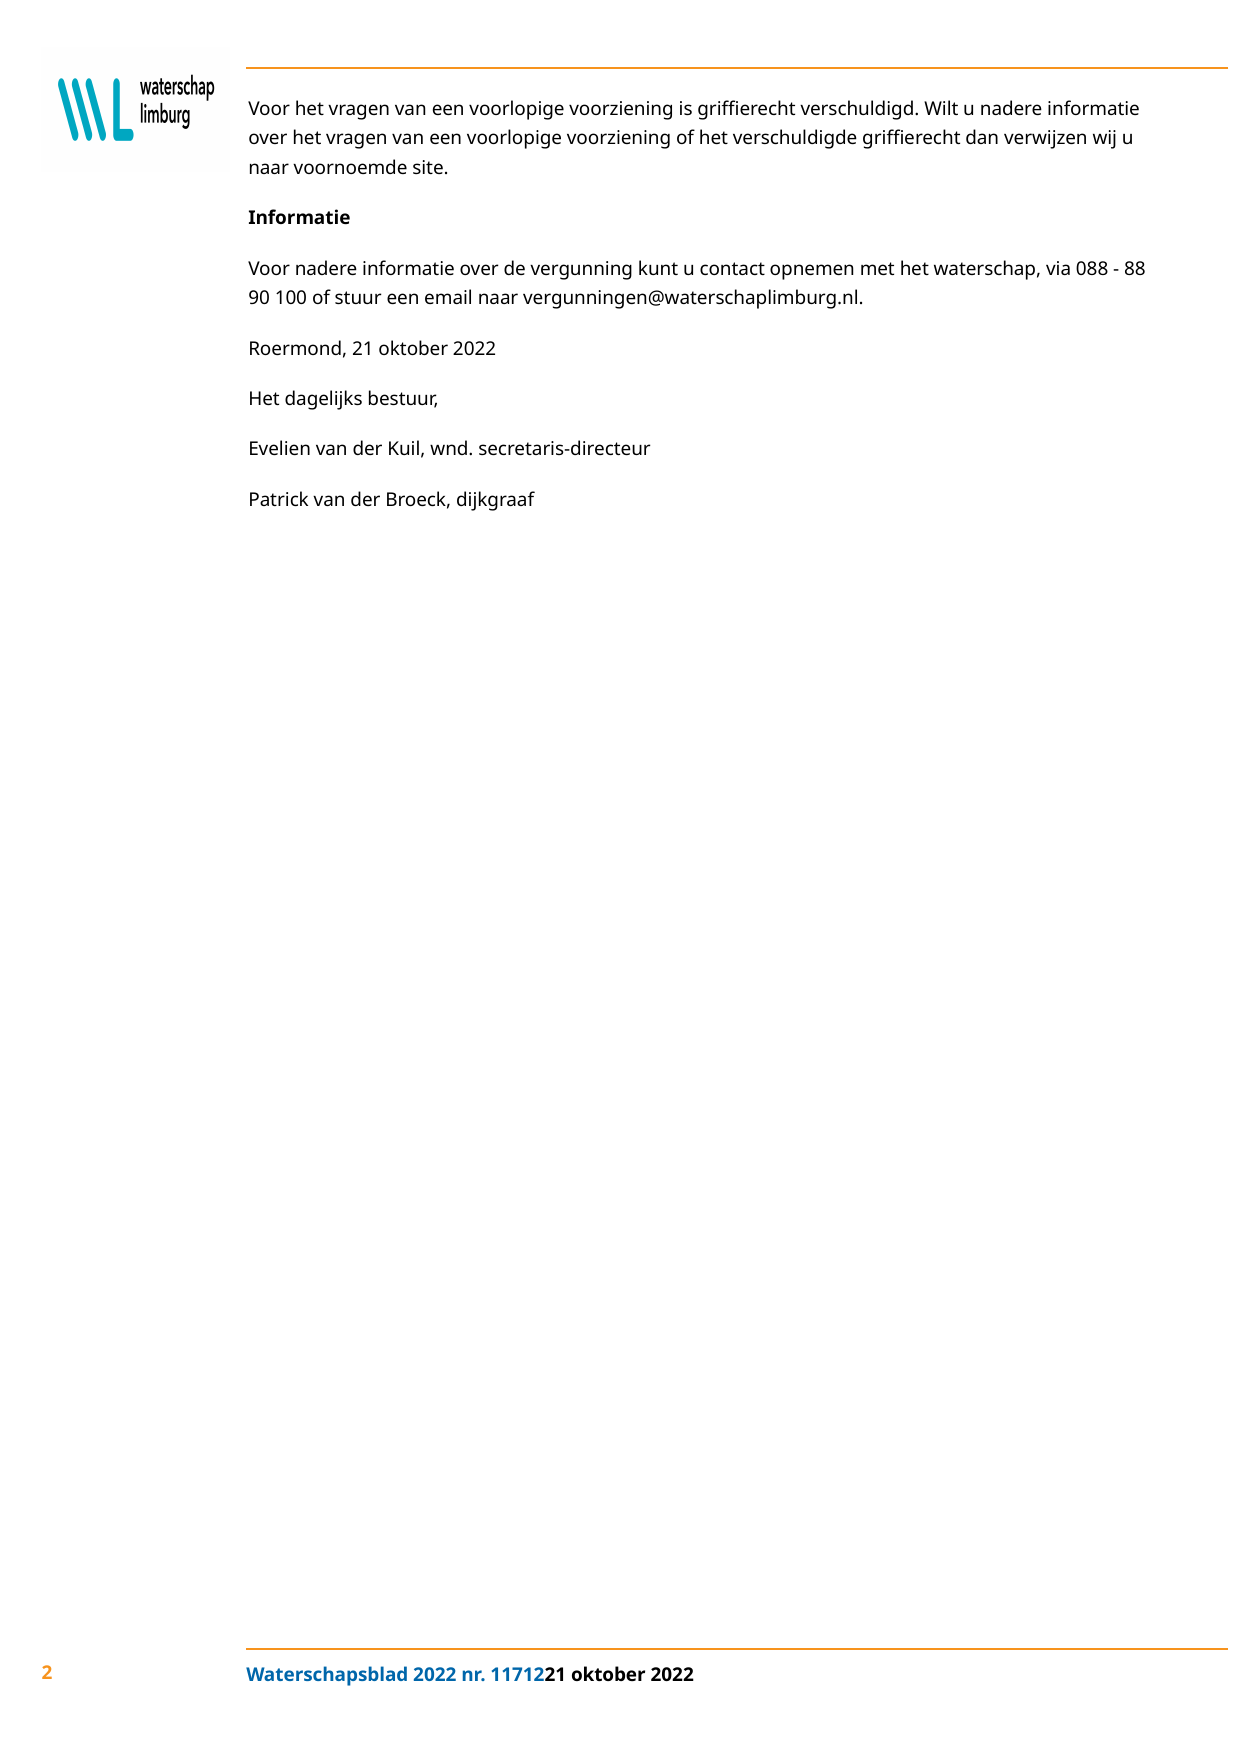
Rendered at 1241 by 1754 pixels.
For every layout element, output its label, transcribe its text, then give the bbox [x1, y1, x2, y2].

text Roermond, 21 oktober 2022 [248, 335, 1152, 361]
text Voor nadere informatie over de vergunning kunt u contact opnemen met het waterschap, via 088 - 88 90 100 of stuur een email naar vergunningen@waterschaplimburg.nl. [248, 255, 1152, 310]
picture [41, 47, 231, 172]
text Patrick van der Broeck, dijkgraaf [248, 486, 1152, 512]
text Voor het vragen van een voorlopige voorziening is griffierecht verschuldigd. Wilt u nadere informatie over het vragen van een voorlopige voorziening of het verschuldigde griffierecht dan verwijzen wij u naar voornoemde site. [248, 95, 1152, 180]
text Het dagelijks bestuur, [248, 385, 1152, 411]
text Evelien van der Kuil, wnd. secretaris-directeur [248, 436, 1152, 461]
text Informatie [248, 204, 1152, 230]
